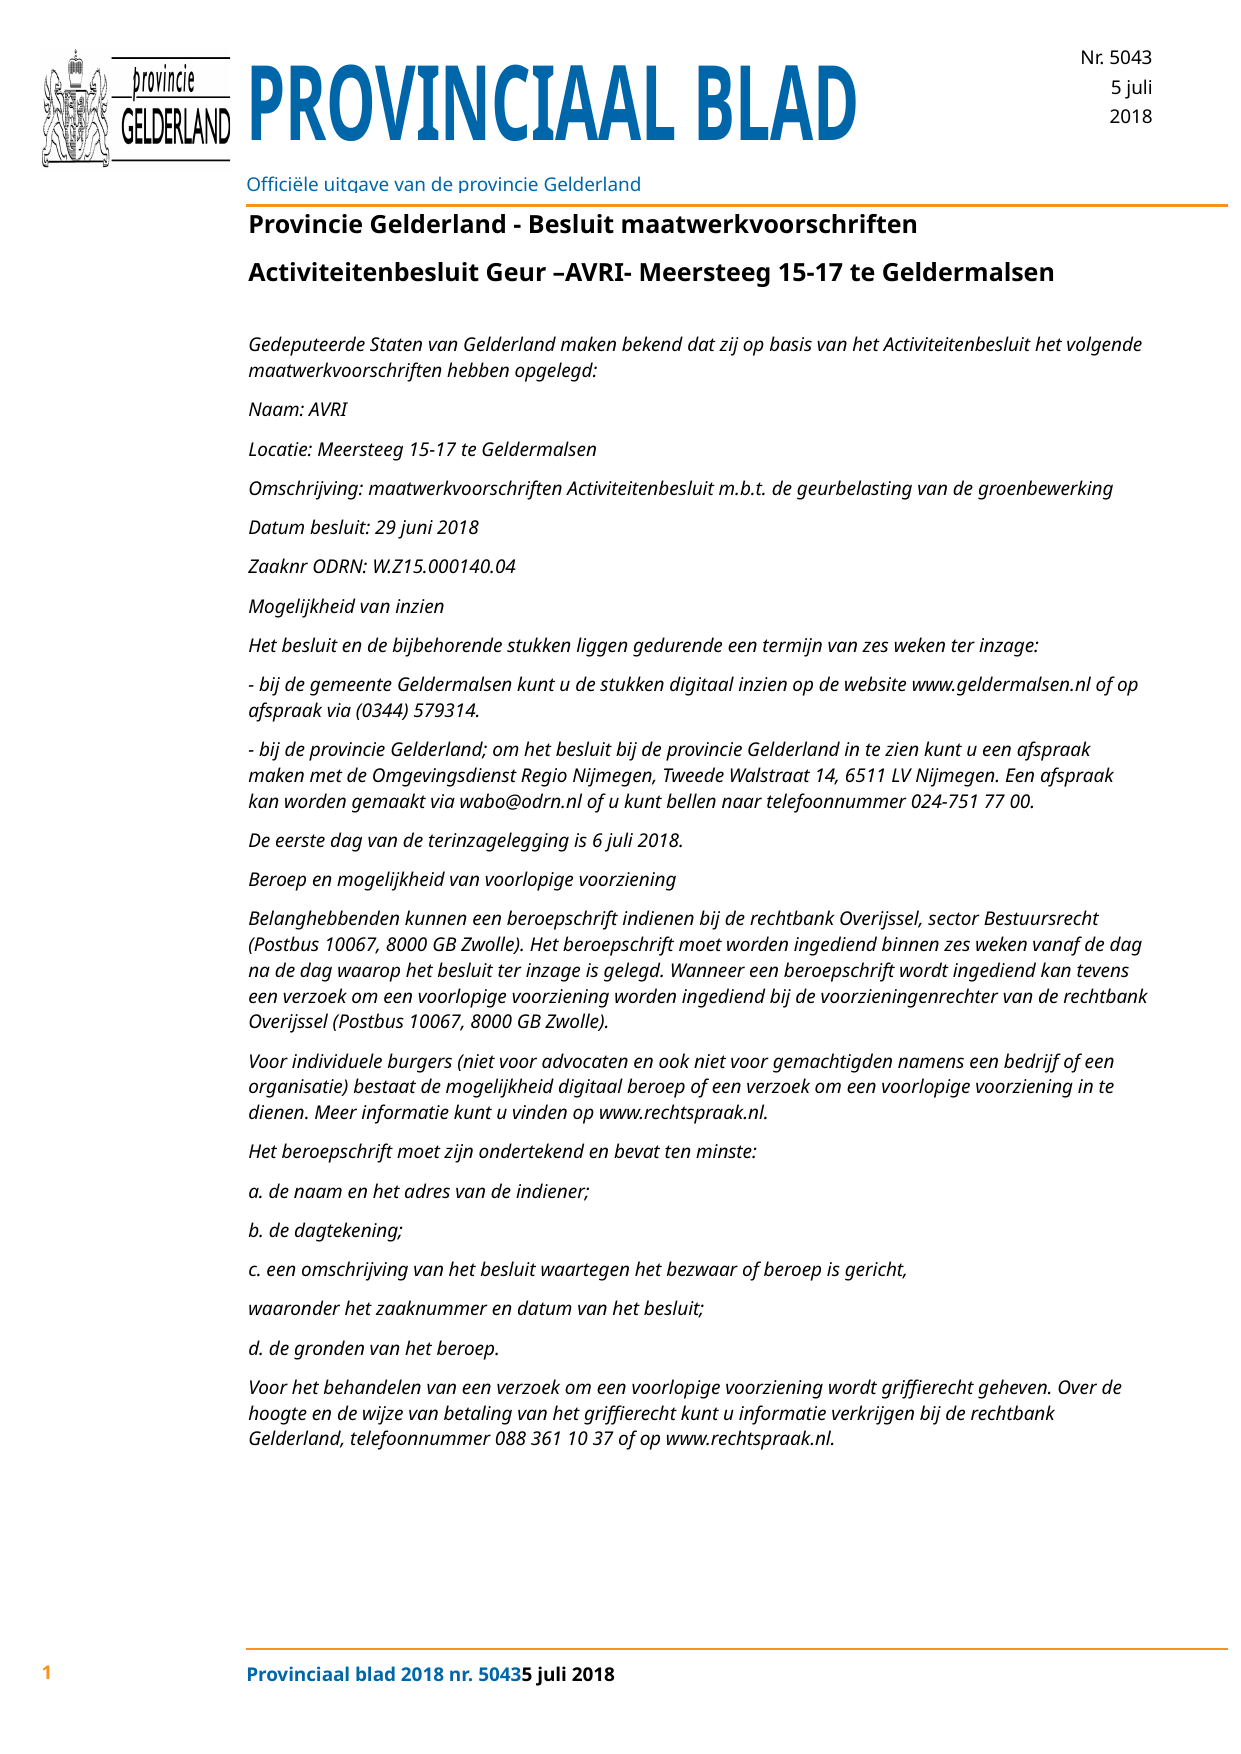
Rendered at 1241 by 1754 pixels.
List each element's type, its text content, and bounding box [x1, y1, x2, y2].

text Gedeputeerde Staten van Gelderland maken bekend dat zij op basis van het Activiteitenbesluit het volgende maatwerkvoorschriften hebben opgelegd: [248, 331, 1152, 383]
text - bij de provincie Gelderland; om het besluit bij de provincie Gelderland in te zien kunt u een afspraak maken met de Omgevingsdienst Regio Nijmegen, Tweede Walstraat 14, 6511 LV Nijmegen. Een afspraak kan worden gemaakt via wabo@odrn.nl of u kunt bellen naar telefoonnummer 024-751 77 00. [248, 736, 1152, 813]
text - bij de gemeente Geldermalsen kunt u de stukken digitaal inzien op de website www.geldermalsen.nl of op afspraak via (0344) 579314. [248, 671, 1152, 723]
text d. de gronden van het beroep. [248, 1335, 1152, 1361]
text Het besluit en de bijbehorende stukken liggen gedurende een termijn van zes weken ter inzage: [248, 632, 1152, 658]
text Mogelijkheid van inzien [248, 593, 1152, 618]
text Zaaknr ODRN: W.Z15.000140.04 [248, 553, 1152, 579]
text Provincie Gelderland - Besluit maatwerkvoorschriften Activiteitenbesluit Geur –AVRI- Meersteeg 15-17 te Geldermalsen [248, 207, 1152, 288]
text waaronder het zaaknummer en datum van het besluit; [248, 1296, 1152, 1321]
text Voor het behandelen van een verzoek om een voorlopige voorziening wordt griffierecht geheven. Over de hoogte en de wijze van betaling van het griffierecht kunt u informatie verkrijgen bij de rechtbank Gelderland, telefoonnummer 088 361 10 37 of op www.rechtspraak.nl. [248, 1374, 1152, 1451]
text Beroep en mogelijkheid van voorlopige voorziening [248, 866, 1152, 892]
picture [41, 47, 231, 172]
text Omschrijving: maatwerkvoorschriften Activiteitenbesluit m.b.t. de geurbelasting van de groenbewerking [248, 475, 1152, 501]
text De eerste dag van de terinzagelegging is 6 juli 2018. [248, 827, 1152, 853]
text c. een omschrijving van het besluit waartegen het bezwaar of beroep is gericht, [248, 1256, 1152, 1282]
text Voor individuele burgers (niet voor advocaten en ook niet voor gemachtigden namens een bedrijf of een organisatie) bestaat de mogelijkheid digitaal beroep of een verzoek om een voorlopige voorziening in te dienen. Meer informatie kunt u vinden op www.rechtspraak.nl. [248, 1048, 1152, 1125]
text Belanghebbenden kunnen een beroepschrift indienen bij de rechtbank Overijssel, sector Bestuursrecht (Postbus 10067, 8000 GB Zwolle). Het beroepschrift moet worden ingediend binnen zes weken vanaf de dag na de dag waarop het besluit ter inzage is gelegd. Wanneer een beroepschrift wordt ingediend kan tevens een verzoek om een voorlopige voorziening worden ingediend bij de voorzieningenrechter van de rechtbank Overijssel (Postbus 10067, 8000 GB Zwolle). [248, 906, 1152, 1034]
text Datum besluit: 29 juni 2018 [248, 514, 1152, 540]
text a. de naam en het adres van de indiener; [248, 1178, 1152, 1203]
text Locatie: Meersteeg 15-17 te Geldermalsen [248, 436, 1152, 461]
text b. de dagtekening; [248, 1217, 1152, 1243]
text Naam: AVRI [248, 396, 1152, 422]
text Het beroepschrift moet zijn ondertekend en bevat ten minste: [248, 1138, 1152, 1164]
